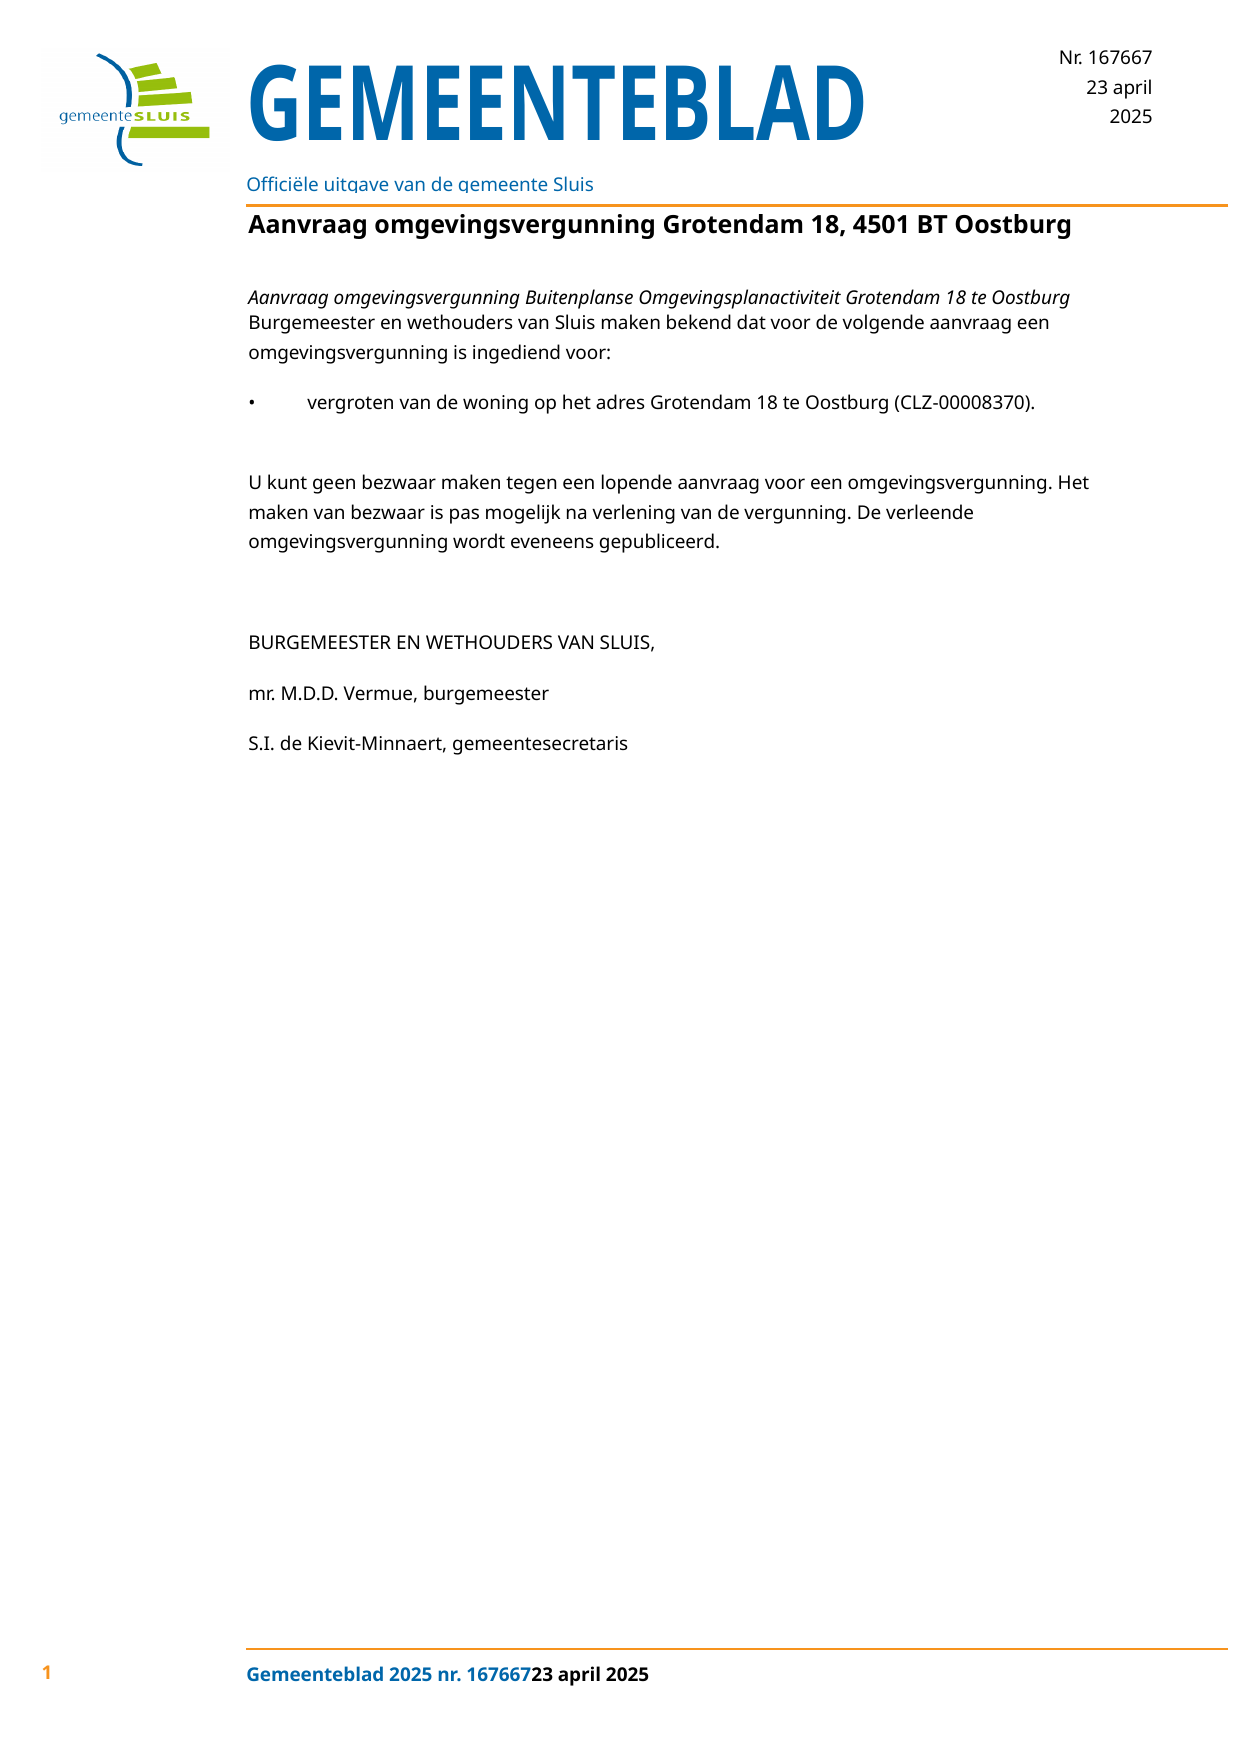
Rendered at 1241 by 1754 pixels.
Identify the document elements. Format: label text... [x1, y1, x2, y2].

list vergroten van de woning op het adres Grotendam 18 te Oostburg (CLZ-00008370). [248, 389, 1152, 415]
text U kunt geen bezwaar maken tegen een lopende aanvraag voor een omgevingsvergunning. Het maken van bezwaar is pas mogelijk na verlening van de vergunning. De verleende omgevingsvergunning wordt eveneens gepubliceerd. [248, 469, 1152, 554]
text S.I. de Kievit-Minnaert, gemeentesecretaris [248, 730, 1152, 756]
text Aanvraag omgevingsvergunning Buitenplanse Omgevingsplanactiviteit Grotendam 18 te Oostburg [248, 284, 1152, 309]
text Aanvraag omgevingsvergunning Grotendam 18, 4501 BT Oostburg [248, 207, 1152, 241]
text BURGEMEESTER EN WETHOUDERS VAN SLUIS, [248, 629, 1152, 655]
text mr. M.D.D. Vermue, burgemeester [248, 680, 1152, 706]
picture [41, 47, 231, 172]
text Burgemeester en wethouders van Sluis maken bekend dat voor de volgende aanvraag een omgevingsvergunning is ingediend voor: [248, 309, 1152, 365]
